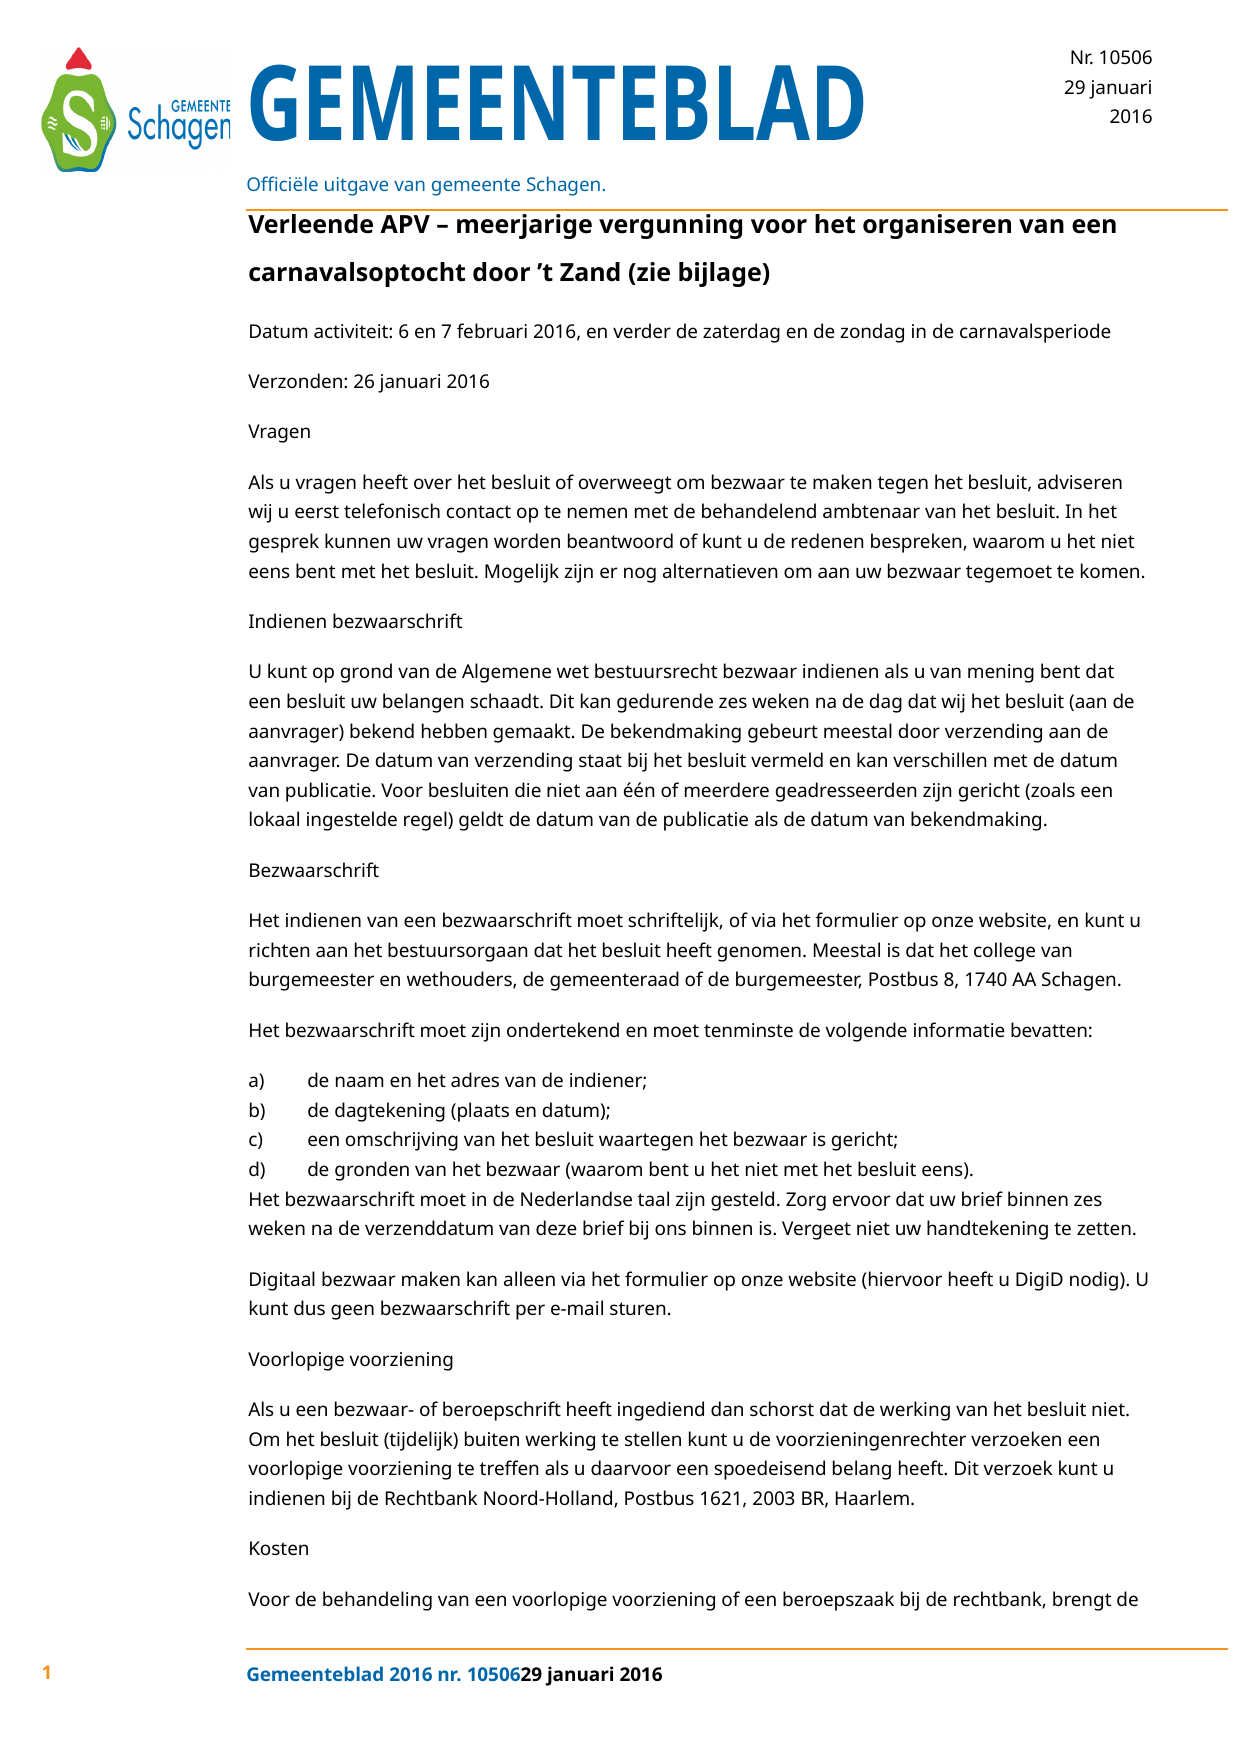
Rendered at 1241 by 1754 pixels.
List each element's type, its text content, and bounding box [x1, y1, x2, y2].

text Het indienen van een bezwaarschrift moet schriftelijk, of via het formulier op onze website, en kunt u richten aan het bestuursorgaan dat het besluit heeft genomen. Meestal is dat het college van burgemeester en wethouders, de gemeenteraad of de burgemeester, Postbus 8, 1740 AA Schagen. [248, 907, 1152, 992]
text Het bezwaarschrift moet zijn ondertekend en moet tenminste de volgende informatie bevatten: [248, 1017, 1152, 1043]
text Als u vragen heeft over het besluit of overweegt om bezwaar te maken tegen het besluit, adviseren wij u eerst telefonisch contact op te nemen met de behandelend ambtenaar van het besluit. In het gesprek kunnen uw vragen worden beantwoord of kunt u de redenen bespreken, waarom u het niet eens bent met het besluit. Mogelijk zijn er nog alternatieven om aan uw bezwaar tegemoet te komen. [248, 469, 1152, 584]
text Het bezwaarschrift moet in de Nederlandse taal zijn gesteld. Zorg ervoor dat uw brief binnen zes weken na de verzenddatum van deze brief bij ons binnen is. Vergeet niet uw handtekening te zetten. [248, 1186, 1152, 1241]
text Voorlopige voorziening [248, 1346, 1152, 1372]
text Datum activiteit: 6 en 7 februari 2016, en verder de zaterdag en de zondag in de carnavalsperiode [248, 318, 1152, 344]
text Bezwaarschrift [248, 857, 1152, 883]
text Als u een bezwaar- of beroepschrift heeft ingediend dan schorst dat de werking van het besluit niet. Om het besluit (tijdelijk) buiten werking te stellen kunt u de voorzieningenrechter verzoeken een voorlopige voorziening te treffen als u daarvoor een spoedeisend belang heeft. Dit verzoek kunt u indienen bij de Rechtbank Noord-Holland, Postbus 1621, 2003 BR, Haarlem. [248, 1396, 1152, 1511]
list de naam en het adres van de indiener; [248, 1067, 1152, 1093]
text Digitaal bezwaar maken kan alleen via het formulier op onze website (hiervoor heeft u DigiD nodig). U kunt dus geen bezwaarschrift per e-mail sturen. [248, 1266, 1152, 1321]
list de gronden van het bezwaar (waarom bent u het niet met het besluit eens). [248, 1156, 1152, 1182]
text U kunt op grond van de Algemene wet bestuursrecht bezwaar indienen als u van mening bent dat een besluit uw belangen schaadt. Dit kan gedurende zes weken na de dag dat wij het besluit (aan de aanvrager) bekend hebben gemaakt. De bekendmaking gebeurt meestal door verzending aan de aanvrager. De datum van verzending staat bij het besluit vermeld en kan verschillen met de datum van publicatie. Voor besluiten die niet aan één of meerdere geadresseerden zijn gericht (zoals een lokaal ingestelde regel) geldt de datum van de publicatie als de datum van bekendmaking. [248, 659, 1152, 832]
text Indienen bezwaarschrift [248, 608, 1152, 634]
text Voor de behandeling van een voorlopige voorziening of een beroepszaak bij de rechtbank, brengt de [248, 1586, 1152, 1612]
text Vragen [248, 419, 1152, 444]
text Kosten [248, 1535, 1152, 1561]
list een omschrijving van het besluit waartegen het bezwaar is gericht; [248, 1127, 1152, 1152]
text Verleende APV – meerjarige vergunning voor het organiseren van een carnavalsoptocht door ’t Zand (zie bijlage) [248, 211, 1152, 288]
text Verzonden: 26 januari 2016 [248, 368, 1152, 394]
picture [41, 47, 231, 172]
list de dagtekening (plaats en datum); [248, 1097, 1152, 1123]
